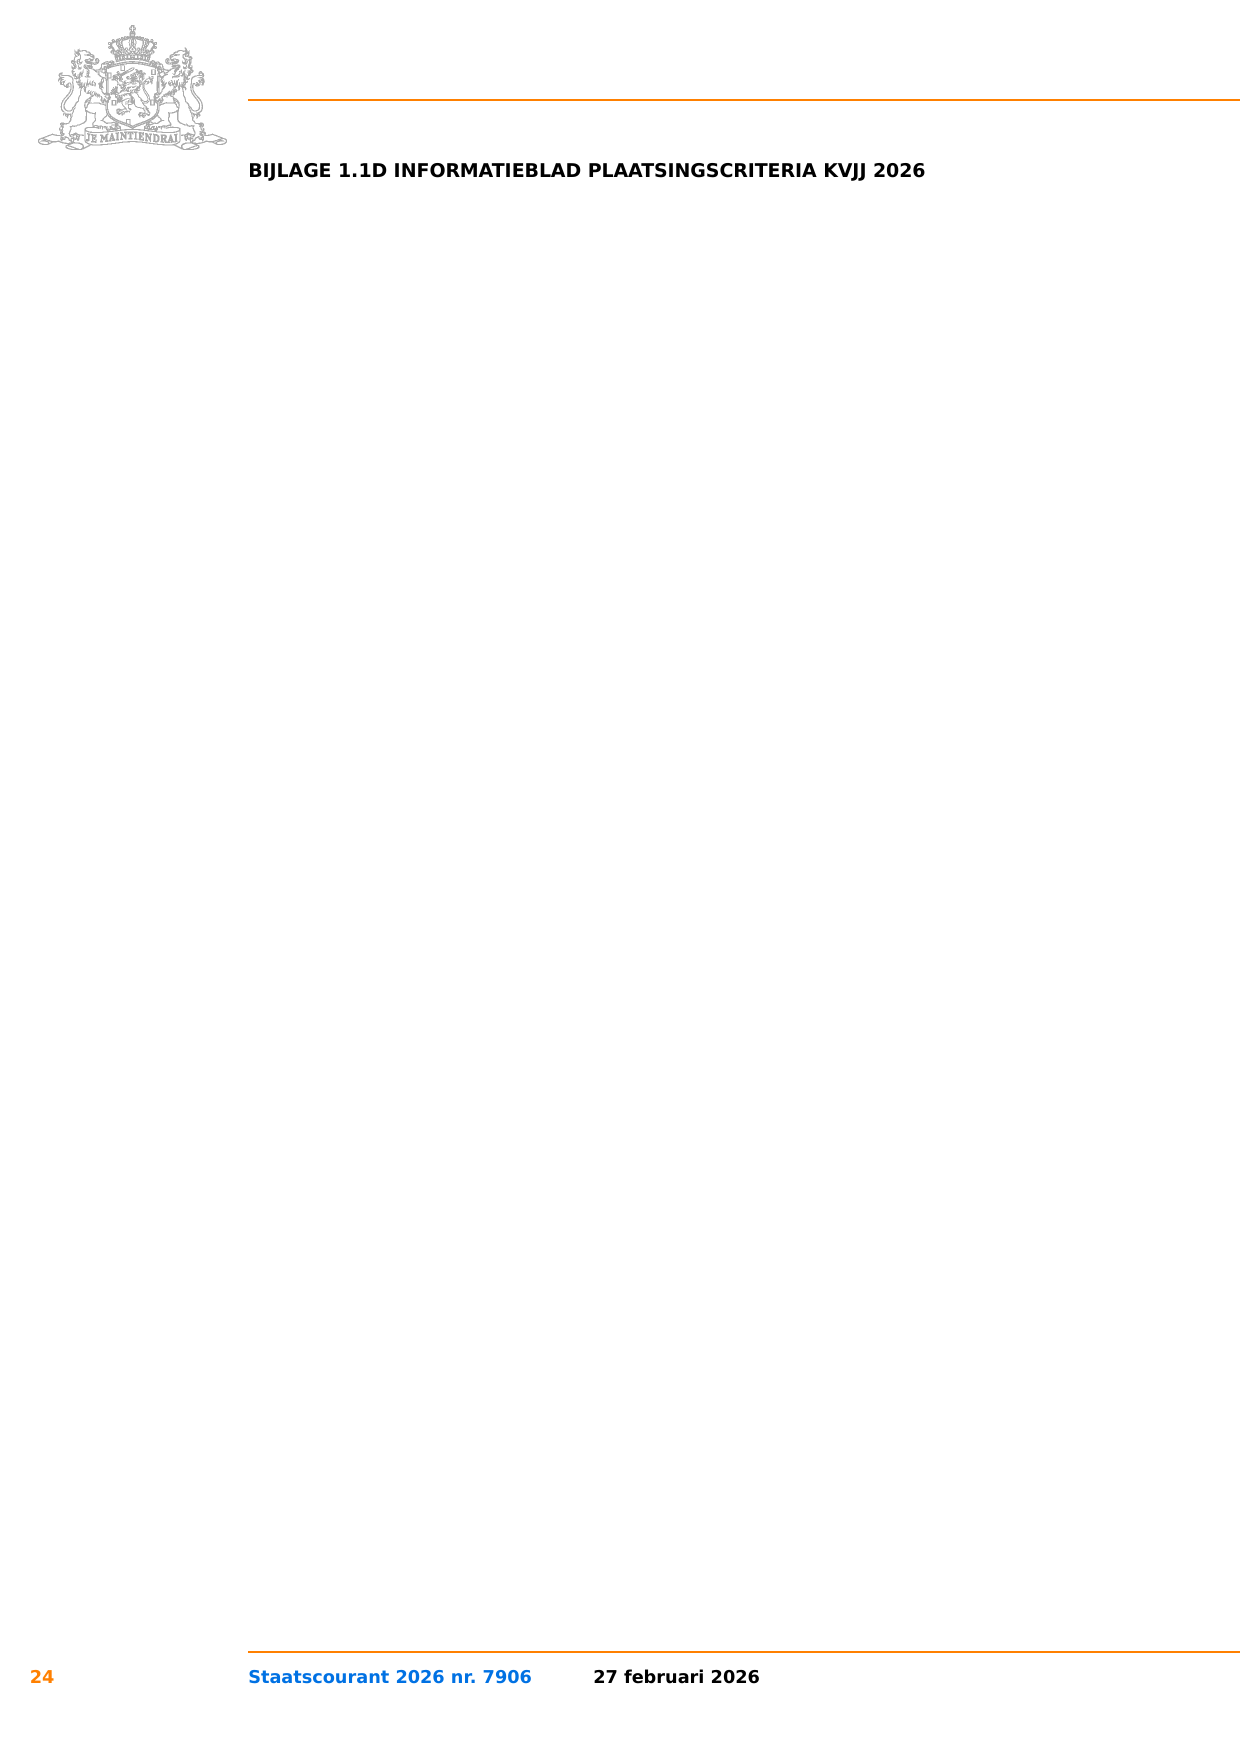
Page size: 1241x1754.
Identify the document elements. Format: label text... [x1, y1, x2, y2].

picture [38, 25, 227, 150]
subtitle BIJLAGE 1.1D INFORMATIEBLAD PLAATSINGSCRITERIA KVJJ 2026 [248, 160, 1163, 182]
